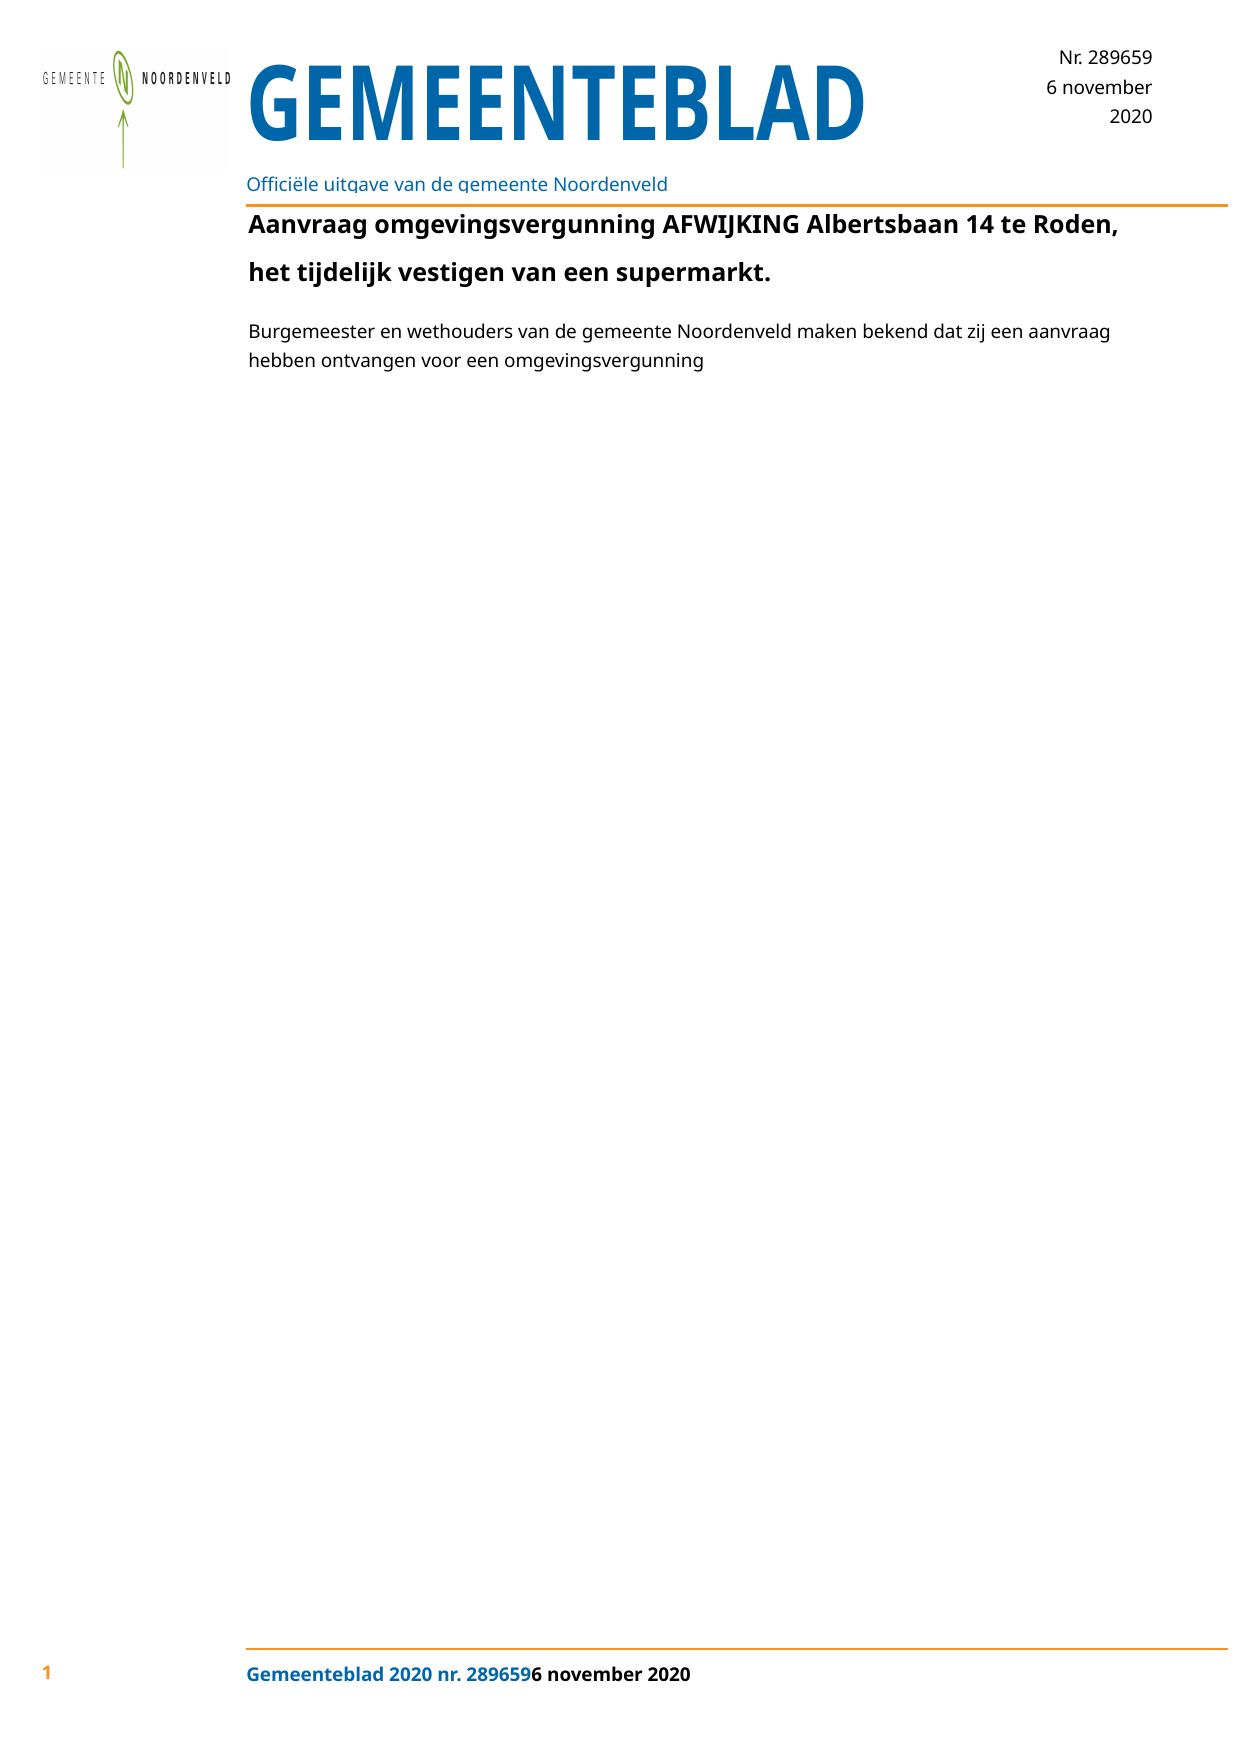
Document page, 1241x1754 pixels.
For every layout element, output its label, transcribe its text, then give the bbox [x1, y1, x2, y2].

text Aanvraag omgevingsvergunning AFWIJKING Albertsbaan 14 te Roden, het tijdelijk vestigen van een supermarkt. [248, 207, 1152, 288]
text Burgemeester en wethouders van de gemeente Noordenveld maken bekend dat zij een aanvraag hebben ontvangen voor een omgevingsvergunning [248, 318, 1152, 373]
picture [41, 47, 231, 172]
